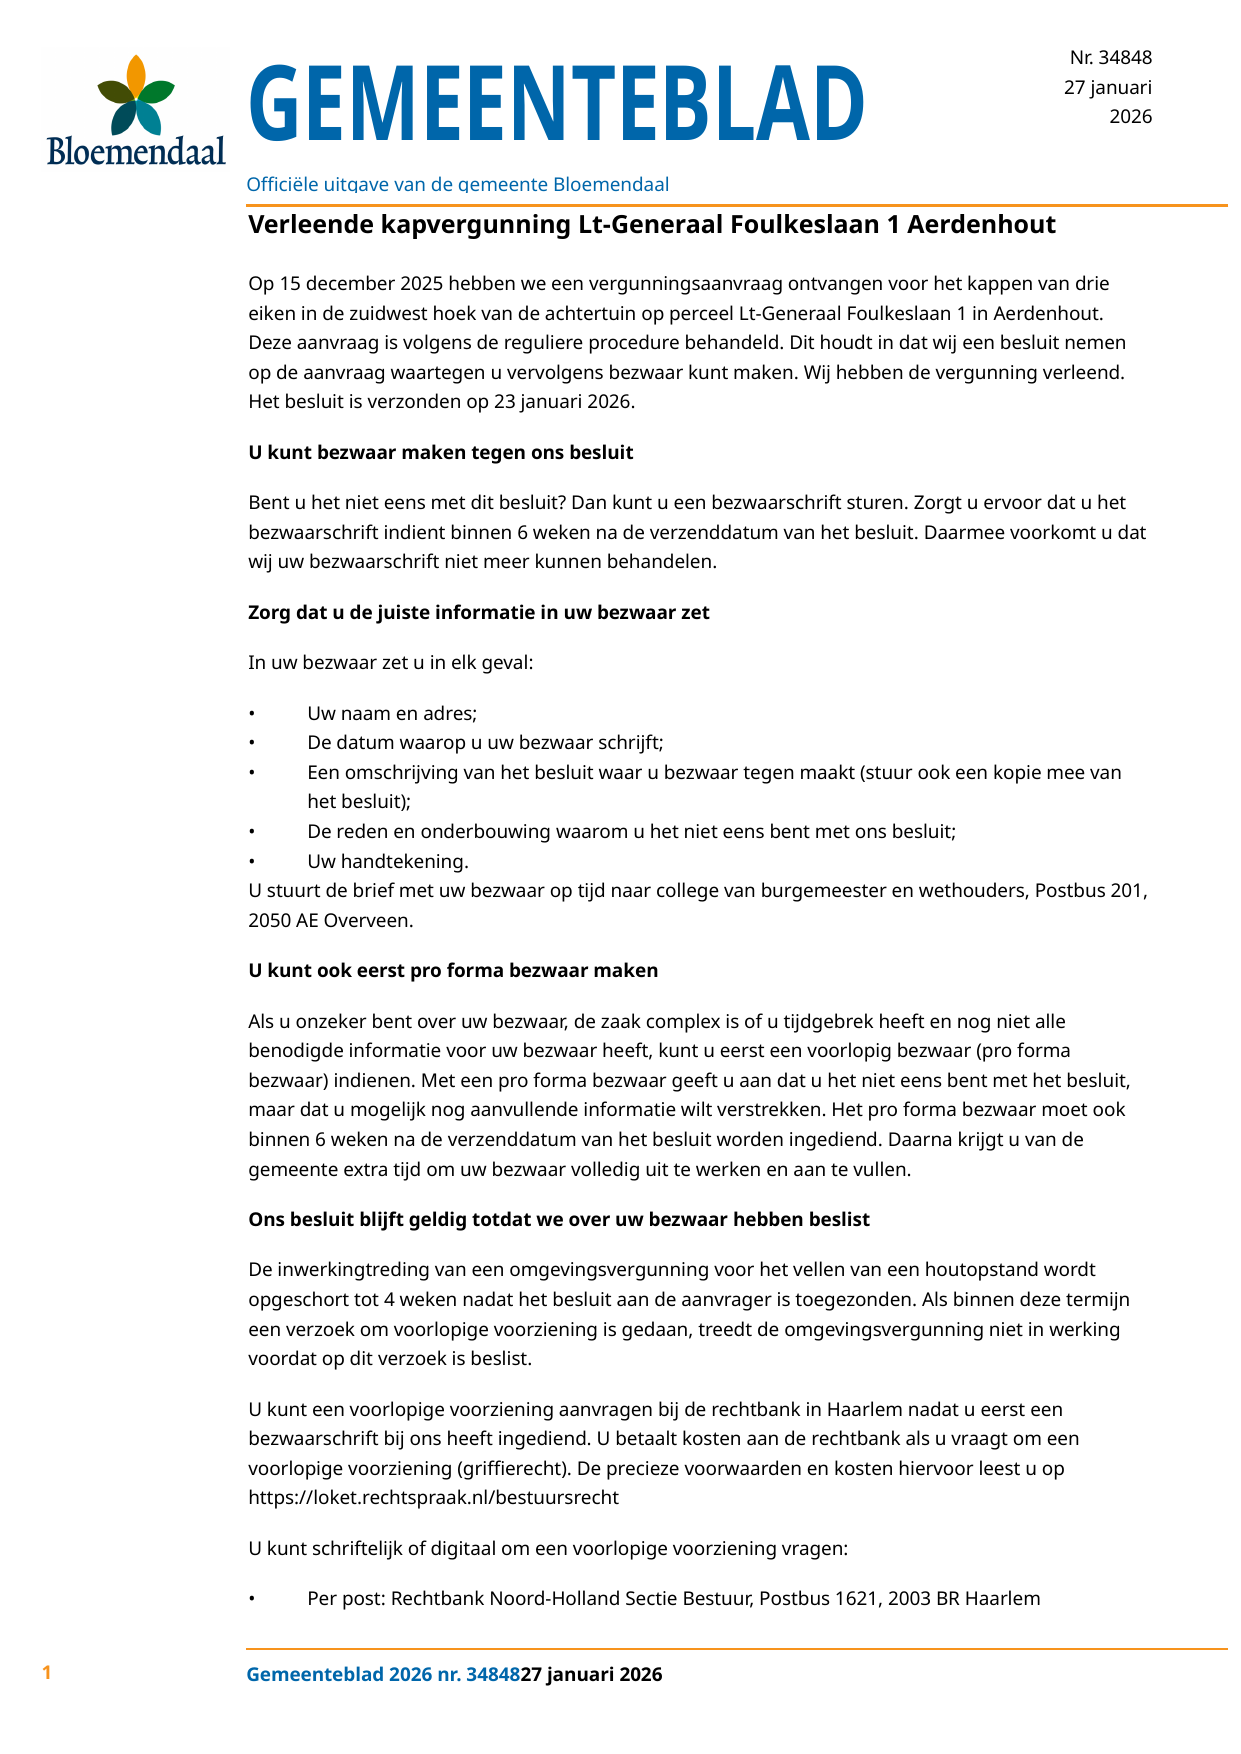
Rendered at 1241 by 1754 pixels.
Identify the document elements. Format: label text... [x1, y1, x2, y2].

list De datum waarop u uw bezwaar schrijft; [248, 729, 1152, 755]
text U kunt ook eerst pro forma bezwaar maken [248, 957, 1152, 983]
text Bent u het niet eens met dit besluit? Dan kunt u een bezwaarschrift sturen. Zorgt u ervoor dat u het bezwaarschrift indient binnen 6 weken na de verzenddatum van het besluit. Daarmee voorkomt u dat wij uw bezwaarschrift niet meer kunnen behandelen. [248, 489, 1152, 574]
text Verleende kapvergunning Lt-Generaal Foulkeslaan 1 Aerdenhout [248, 207, 1152, 241]
text Als u onzeker bent over uw bezwaar, de zaak complex is of u tijdgebrek heeft en nog niet alle benodigde informatie voor uw bezwaar heeft, kunt u eerst een voorlopig bezwaar (pro forma bezwaar) indienen. Met een pro forma bezwaar geeft u aan dat u het niet eens bent met het besluit, maar dat u mogelijk nog aanvullende informatie wilt verstrekken. Het pro forma bezwaar moet ook binnen 6 weken na de verzenddatum van het besluit worden ingediend. Daarna krijgt u van de gemeente extra tijd om uw bezwaar volledig uit te werken en aan te vullen. [248, 1008, 1152, 1181]
text De inwerkingtreding van een omgevingsvergunning voor het vellen van een houtopstand wordt opgeschort tot 4 weken nadat het besluit aan de aanvrager is toegezonden. Als binnen deze termijn een verzoek om voorlopige voorziening is gedaan, treedt de omgevingsvergunning niet in werking voordat op dit verzoek is beslist. [248, 1257, 1152, 1371]
picture [41, 47, 231, 172]
text In uw bezwaar zet u in elk geval: [248, 649, 1152, 675]
list Een omschrijving van het besluit waar u bezwaar tegen maakt (stuur ook een kopie mee van het besluit); [248, 759, 1152, 814]
text Op 15 december 2025 hebben we een vergunningsaanvraag ontvangen voor het kappen van drie eiken in de zuidwest hoek van de achtertuin op perceel Lt-Generaal Foulkeslaan 1 in Aerdenhout. Deze aanvraag is volgens de reguliere procedure behandeld. Dit houdt in dat wij een besluit nemen op de aanvraag waartegen u vervolgens bezwaar kunt maken. Wij hebben de vergunning verleend. Het besluit is verzonden op 23 januari 2026. [248, 270, 1152, 414]
list Uw handtekening. [248, 848, 1152, 873]
text Zorg dat u de juiste informatie in uw bezwaar zet [248, 599, 1152, 625]
list Per post: Rechtbank Noord-Holland Sectie Bestuur, Postbus 1621, 2003 BR Haarlem [248, 1585, 1152, 1611]
list De reden en onderbouwing waarom u het niet eens bent met ons besluit; [248, 818, 1152, 844]
list Uw naam en adres; [248, 700, 1152, 726]
text U kunt een voorlopige voorziening aanvragen bij de rechtbank in Haarlem nadat u eerst een bezwaarschrift bij ons heeft ingediend. U betaalt kosten aan de rechtbank als u vraagt om een voorlopige voorziening (griffierecht). De precieze voorwaarden en kosten hiervoor leest u op https://loket.rechtspraak.nl/bestuursrecht [248, 1396, 1152, 1510]
text Ons besluit blijft geldig totdat we over uw bezwaar hebben beslist [248, 1206, 1152, 1232]
text U stuurt de brief met uw bezwaar op tijd naar college van burgemeester en wethouders, Postbus 201, 2050 AE Overveen. [248, 877, 1152, 933]
text U kunt schriftelijk of digitaal om een voorlopige voorziening vragen: [248, 1535, 1152, 1561]
text U kunt bezwaar maken tegen ons besluit [248, 439, 1152, 465]
